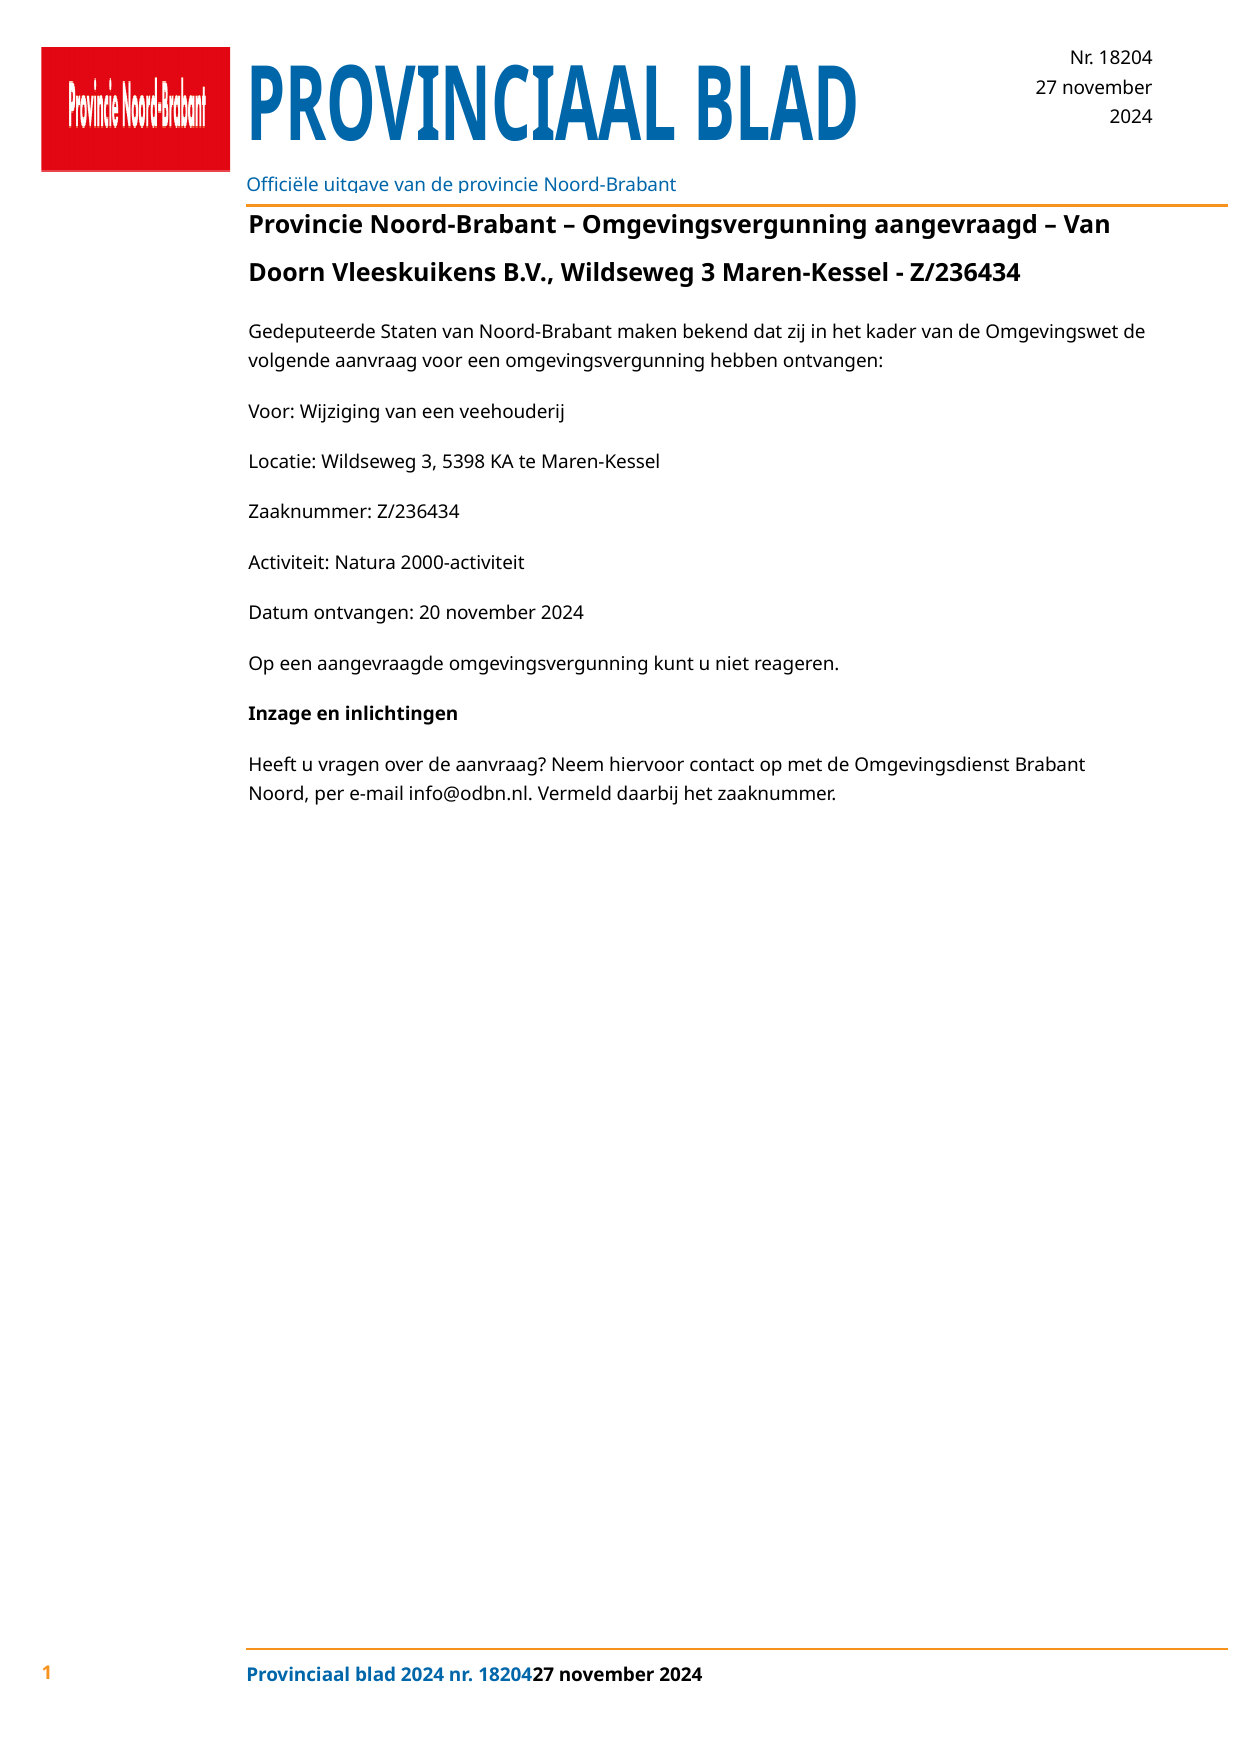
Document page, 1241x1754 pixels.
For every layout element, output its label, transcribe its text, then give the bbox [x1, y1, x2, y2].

text Op een aangevraagde omgevingsvergunning kunt u niet reageren. [248, 650, 1152, 676]
text Activiteit: Natura 2000-activiteit [248, 549, 1152, 575]
text Voor: Wijziging van een veehouderij [248, 398, 1152, 424]
text Provincie Noord-Brabant – Omgevingsvergunning aangevraagd – Van Doorn Vleeskuikens B.V., Wildseweg 3 Maren-Kessel - Z/236434 [248, 207, 1152, 288]
text Inzage en inlichtingen [248, 700, 1152, 726]
picture [41, 47, 231, 172]
text Gedeputeerde Staten van Noord-Brabant maken bekend dat zij in het kader van de Omgevingswet de volgende aanvraag voor een omgevingsvergunning hebben ontvangen: [248, 318, 1152, 373]
text Heeft u vragen over de aanvraag? Neem hiervoor contact op met de Omgevingsdienst Brabant Noord, per e-mail info@odbn.nl. Vermeld daarbij het zaaknummer. [248, 751, 1152, 806]
text Zaaknummer: Z/236434 [248, 499, 1152, 524]
text Datum ontvangen: 20 november 2024 [248, 599, 1152, 625]
text Locatie: Wildseweg 3, 5398 KA te Maren-Kessel [248, 448, 1152, 474]
